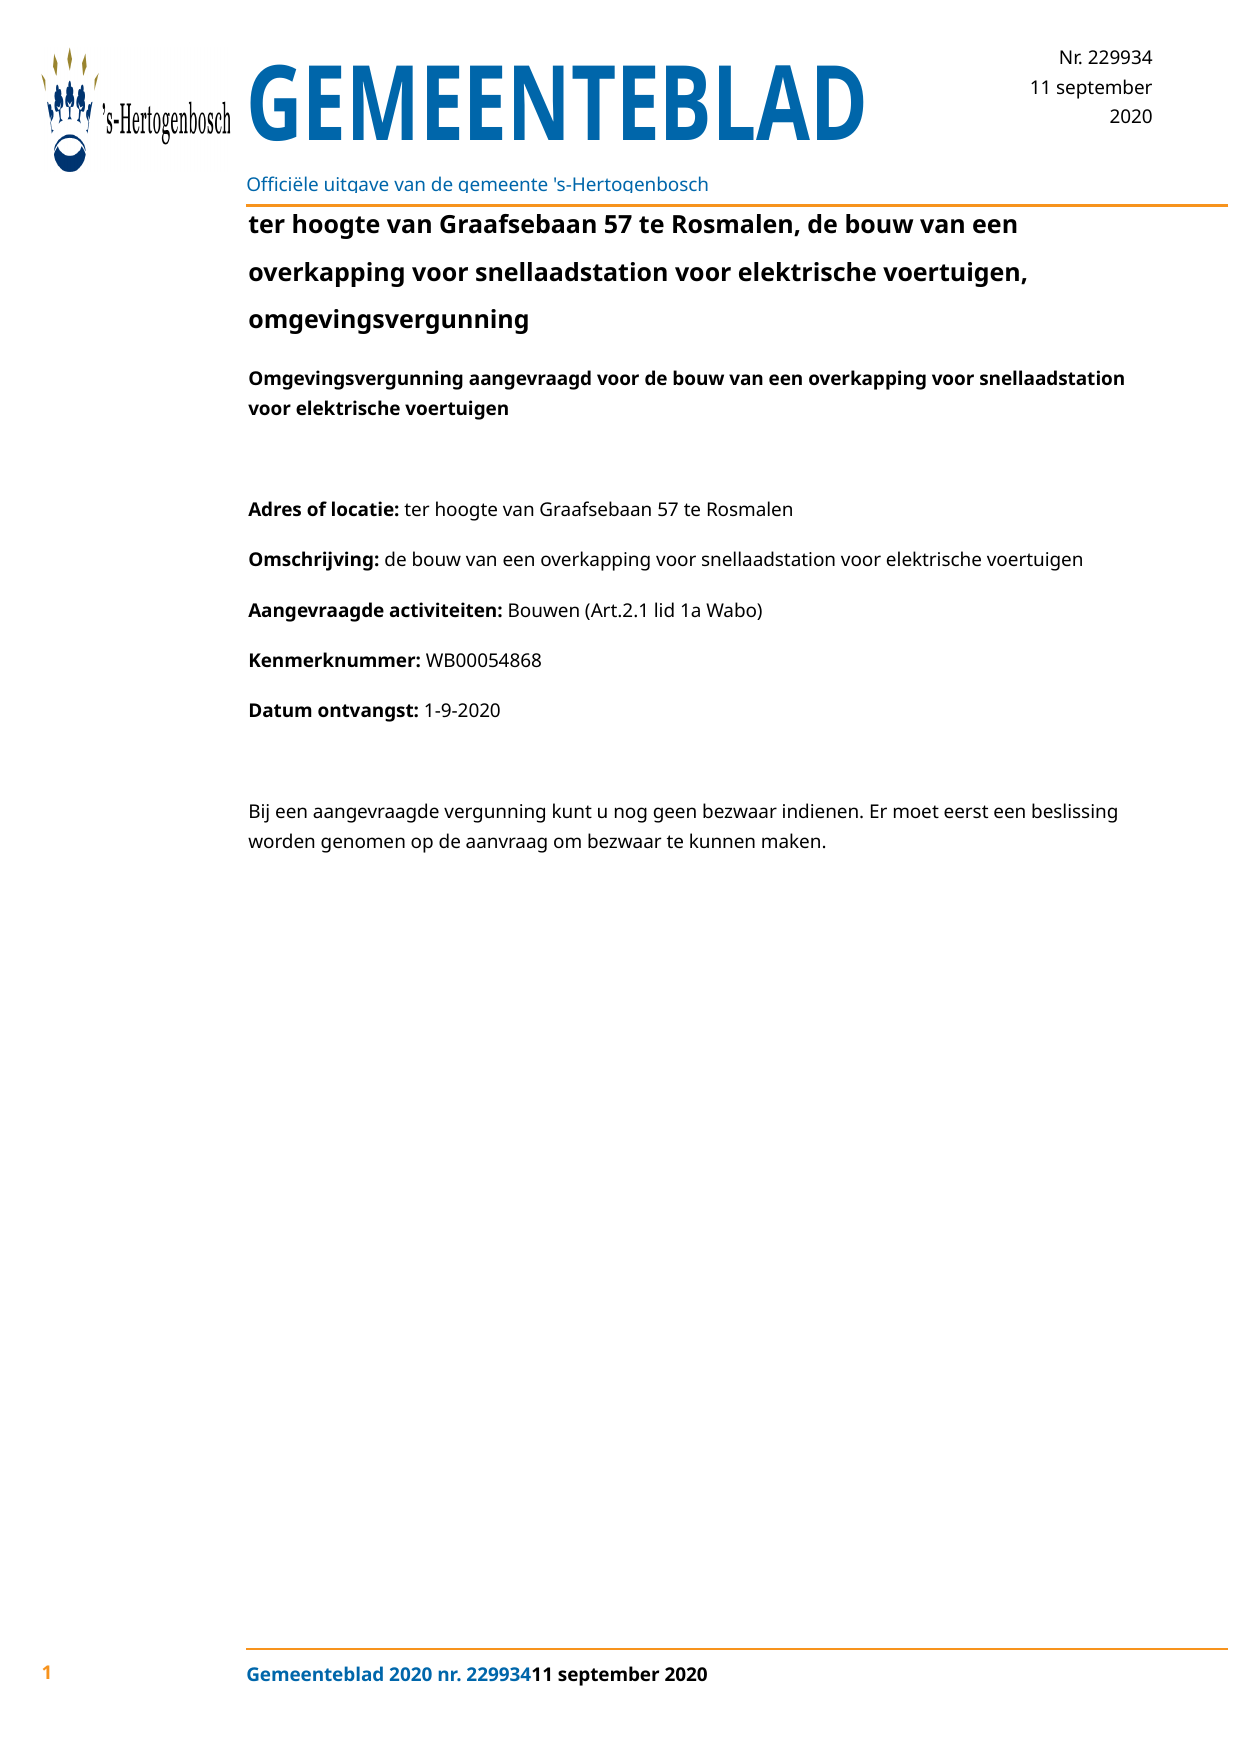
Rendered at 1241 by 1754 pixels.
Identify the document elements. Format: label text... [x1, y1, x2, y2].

text Bij een aangevraagde vergunning kunt u nog geen bezwaar indienen. Er moet eerst een beslissing worden genomen op de aanvraag om bezwaar te kunnen maken. [248, 798, 1152, 854]
text Datum ontvangst: 1-9-2020 [248, 698, 1152, 723]
text Omgevingsvergunning aangevraagd voor de bouw van een overkapping voor snellaadstation voor elektrische voertuigen [248, 366, 1152, 421]
text Adres of locatie: ter hoogte van Graafsebaan 57 te Rosmalen [248, 496, 1152, 522]
text Aangevraagde activiteiten: Bouwen (Art.2.1 lid 1a Wabo) [248, 597, 1152, 622]
text Kenmerknummer: WB00054868 [248, 647, 1152, 673]
text ter hoogte van Graafsebaan 57 te Rosmalen, de bouw van een overkapping voor snellaadstation voor elektrische voertuigen, omgevingsvergunning [248, 207, 1152, 336]
text Omschrijving: de bouw van een overkapping voor snellaadstation voor elektrische voertuigen [248, 546, 1152, 572]
picture [41, 47, 231, 172]
